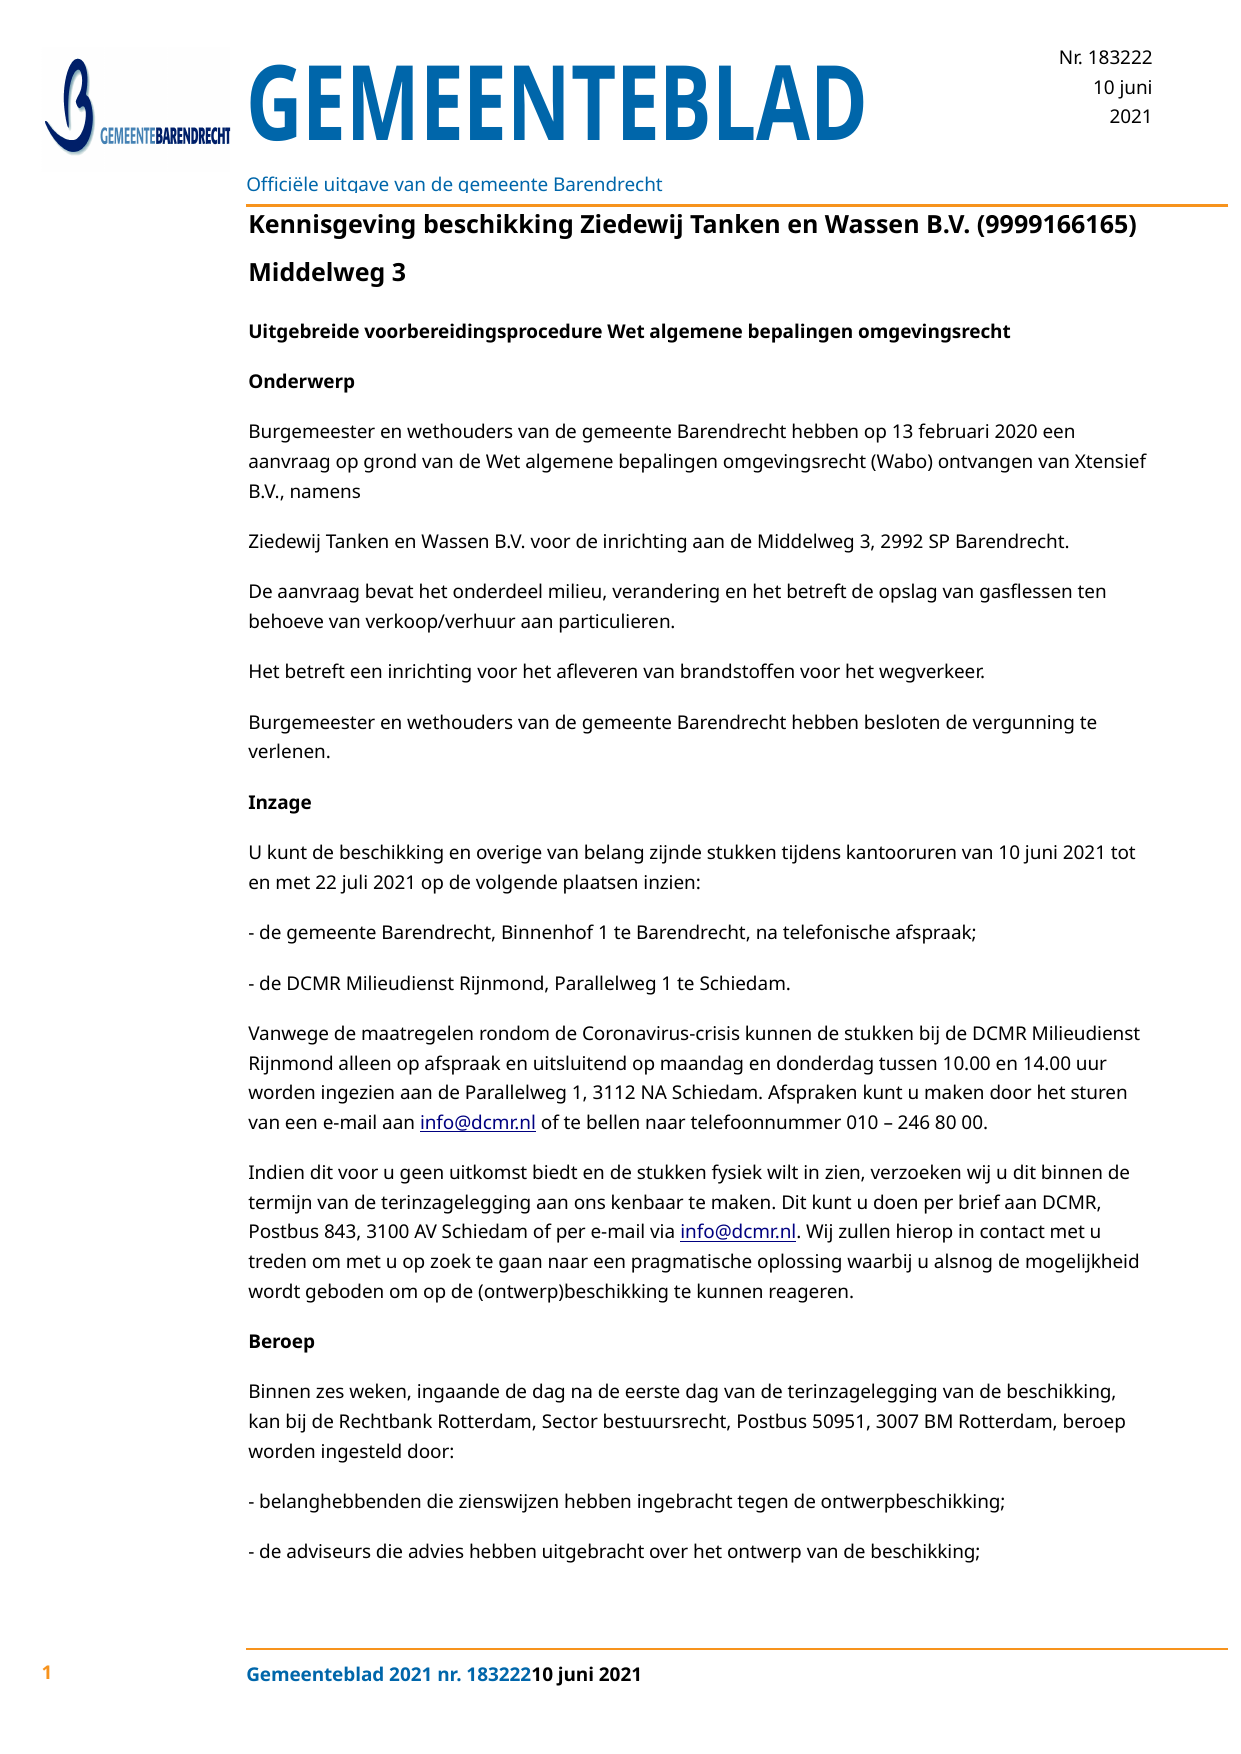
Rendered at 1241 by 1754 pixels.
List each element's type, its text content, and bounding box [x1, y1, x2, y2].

text Ziedewij Tanken en Wassen B.V. voor de inrichting aan de Middelweg 3, 2992 SP Barendrecht. [248, 528, 1152, 554]
text Beroep [248, 1328, 1152, 1354]
text - de gemeente Barendrecht, Binnenhof 1 te Barendrecht, na telefonische afspraak; [248, 919, 1152, 945]
text Inzage [248, 789, 1152, 815]
picture [41, 47, 231, 172]
text Binnen zes weken, ingaande de dag na de eerste dag van de terinzagelegging van de beschikking, kan bij de Rechtbank Rotterdam, Sector bestuursrecht, Postbus 50951, 3007 BM Rotterdam, beroep worden ingesteld door: [248, 1379, 1152, 1464]
text De aanvraag bevat het onderdeel milieu, verandering en het betreft de opslag van gasflessen ten behoeve van verkoop/verhuur aan particulieren. [248, 579, 1152, 634]
text Indien dit voor u geen uitkomst biedt en de stukken fysiek wilt in zien, verzoeken wij u dit binnen de termijn van de terinzagelegging aan ons kenbaar te maken. Dit kunt u doen per brief aan DCMR, Postbus 843, 3100 AV Schiedam of per e-mail via info@dcmr.nl. Wij zullen hierop in contact met u treden om met u op zoek te gaan naar een pragmatische oplossing waarbij u alsnog de mogelijkheid wordt geboden om op de (ontwerp)beschikking te kunnen reageren. [248, 1159, 1152, 1304]
text Vanwege de maatregelen rondom de Coronavirus-crisis kunnen de stukken bij de DCMR Milieudienst Rijnmond alleen op afspraak en uitsluitend op maandag en donderdag tussen 10.00 en 14.00 uur worden ingezien aan de Parallelweg 1, 3112 NA Schiedam. Afspraken kunt u maken door het sturen van een e-mail aan info@dcmr.nl of te bellen naar telefoonnummer 010 – 246 80 00. [248, 1020, 1152, 1135]
text U kunt de beschikking en overige van belang zijnde stukken tijdens kantooruren van 10 juni 2021 tot en met 22 juli 2021 op de volgende plaatsen inzien: [248, 839, 1152, 895]
text - de adviseurs die advies hebben uitgebracht over het ontwerp van de beschikking; [248, 1539, 1152, 1564]
text Uitgebreide voorbereidingsprocedure Wet algemene bepalingen omgevingsrecht [248, 318, 1152, 344]
text - de DCMR Milieudienst Rijnmond, Parallelweg 1 te Schiedam. [248, 970, 1152, 996]
text - belanghebbenden die zienswijzen hebben ingebracht tegen de ontwerpbeschikking; [248, 1488, 1152, 1514]
text Kennisgeving beschikking Ziedewij Tanken en Wassen B.V. (9999166165) Middelweg 3 [248, 207, 1152, 288]
text Burgemeester en wethouders van de gemeente Barendrecht hebben besloten de vergunning te verlenen. [248, 709, 1152, 764]
text Burgemeester en wethouders van de gemeente Barendrecht hebben op 13 februari 2020 een aanvraag op grond van de Wet algemene bepalingen omgevingsrecht (Wabo) ontvangen van Xtensief B.V., namens [248, 419, 1152, 504]
text Het betreft een inrichting voor het afleveren van brandstoffen voor het wegverkeer. [248, 659, 1152, 684]
text Onderwerp [248, 368, 1152, 394]
